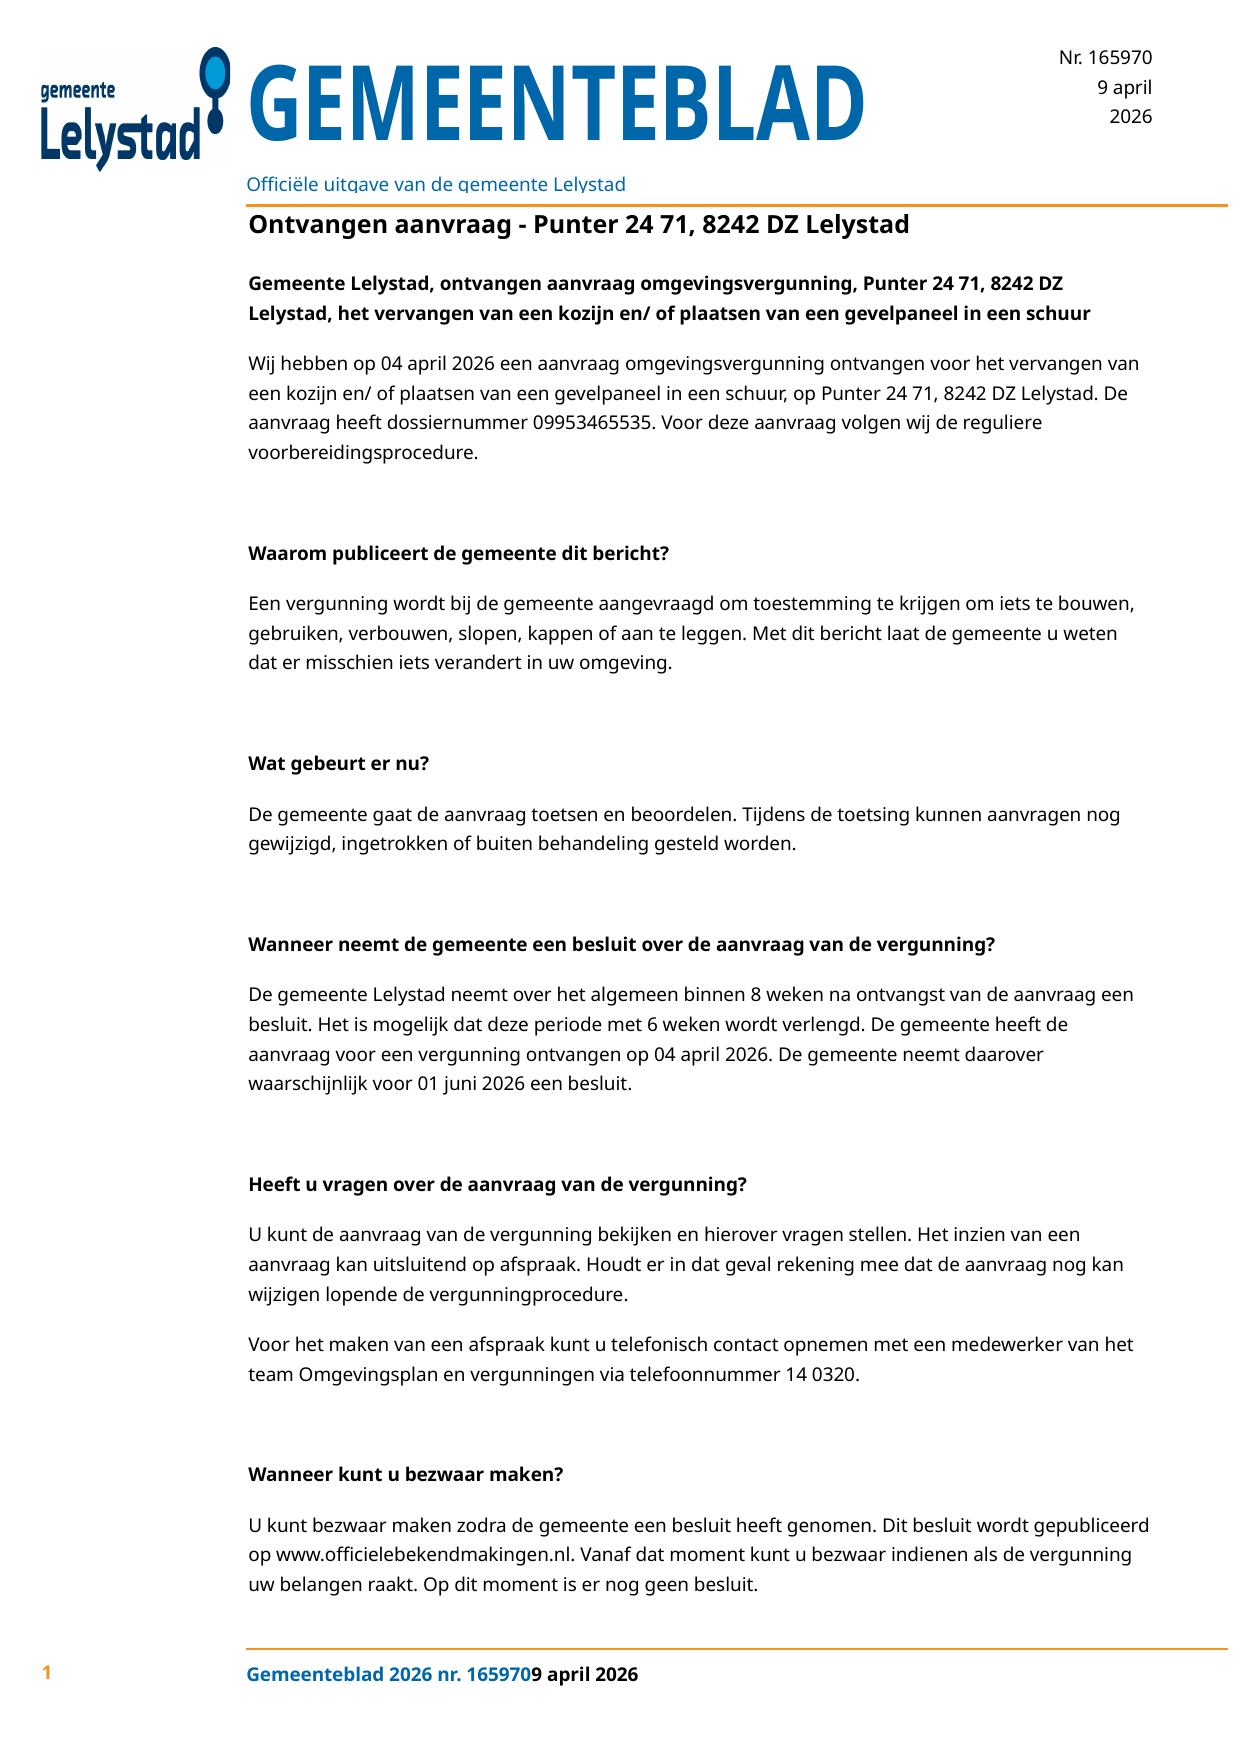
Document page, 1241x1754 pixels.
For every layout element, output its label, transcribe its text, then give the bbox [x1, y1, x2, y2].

text Een vergunning wordt bij de gemeente aangevraagd om toestemming te krijgen om iets te bouwen, gebruiken, verbouwen, slopen, kappen of aan te leggen. Met dit bericht laat de gemeente u weten dat er misschien iets verandert in uw omgeving. [248, 590, 1152, 675]
text U kunt de aanvraag van de vergunning bekijken en hierover vragen stellen. Het inzien van een aanvraag kan uitsluitend op afspraak. Houdt er in dat geval rekening mee dat de aanvraag nog kan wijzigen lopende de vergunningprocedure. [248, 1222, 1152, 1306]
text Ontvangen aanvraag - Punter 24 71, 8242 DZ Lelystad [248, 207, 1152, 241]
text Wanneer kunt u bezwaar maken? [248, 1462, 1152, 1487]
text U kunt bezwaar maken zodra de gemeente een besluit heeft genomen. Dit besluit wordt gepubliceerd op www.officielebekendmakingen.nl. Vanaf dat moment kunt u bezwaar indienen als de vergunning uw belangen raakt. Op dit moment is er nog geen besluit. [248, 1512, 1152, 1597]
picture [41, 47, 231, 172]
text De gemeente gaat de aanvraag toetsen en beoordelen. Tijdens de toetsing kunnen aanvragen nog gewijzigd, ingetrokken of buiten behandeling gesteld worden. [248, 801, 1152, 856]
text Heeft u vragen over de aanvraag van de vergunning? [248, 1171, 1152, 1197]
text Wij hebben op 04 april 2026 een aanvraag omgevingsvergunning ontvangen voor het vervangen van een kozijn en/ of plaatsen van een gevelpaneel in een schuur, op Punter 24 71, 8242 DZ Lelystad. De aanvraag heeft dossiernummer 09953465535. Voor deze aanvraag volgen wij de reguliere voorbereidingsprocedure. [248, 350, 1152, 465]
text Gemeente Lelystad, ontvangen aanvraag omgevingsvergunning, Punter 24 71, 8242 DZ Lelystad, het vervangen van een kozijn en/ of plaatsen van een gevelpaneel in een schuur [248, 270, 1152, 326]
text Waarom publiceert de gemeente dit bericht? [248, 540, 1152, 566]
text Wat gebeurt er nu? [248, 750, 1152, 776]
text Voor het maken van een afspraak kunt u telefonisch contact opnemen met een medewerker van het team Omgevingsplan en vergunningen via telefoonnummer 14 0320. [248, 1331, 1152, 1386]
text Wanneer neemt de gemeente een besluit over de aanvraag van de vergunning? [248, 931, 1152, 957]
text De gemeente Lelystad neemt over het algemeen binnen 8 weken na ontvangst van de aanvraag een besluit. Het is mogelijk dat deze periode met 6 weken wordt verlengd. De gemeente heeft de aanvraag voor een vergunning ontvangen op 04 april 2026. De gemeente neemt daarover waarschijnlijk voor 01 juni 2026 een besluit. [248, 982, 1152, 1096]
